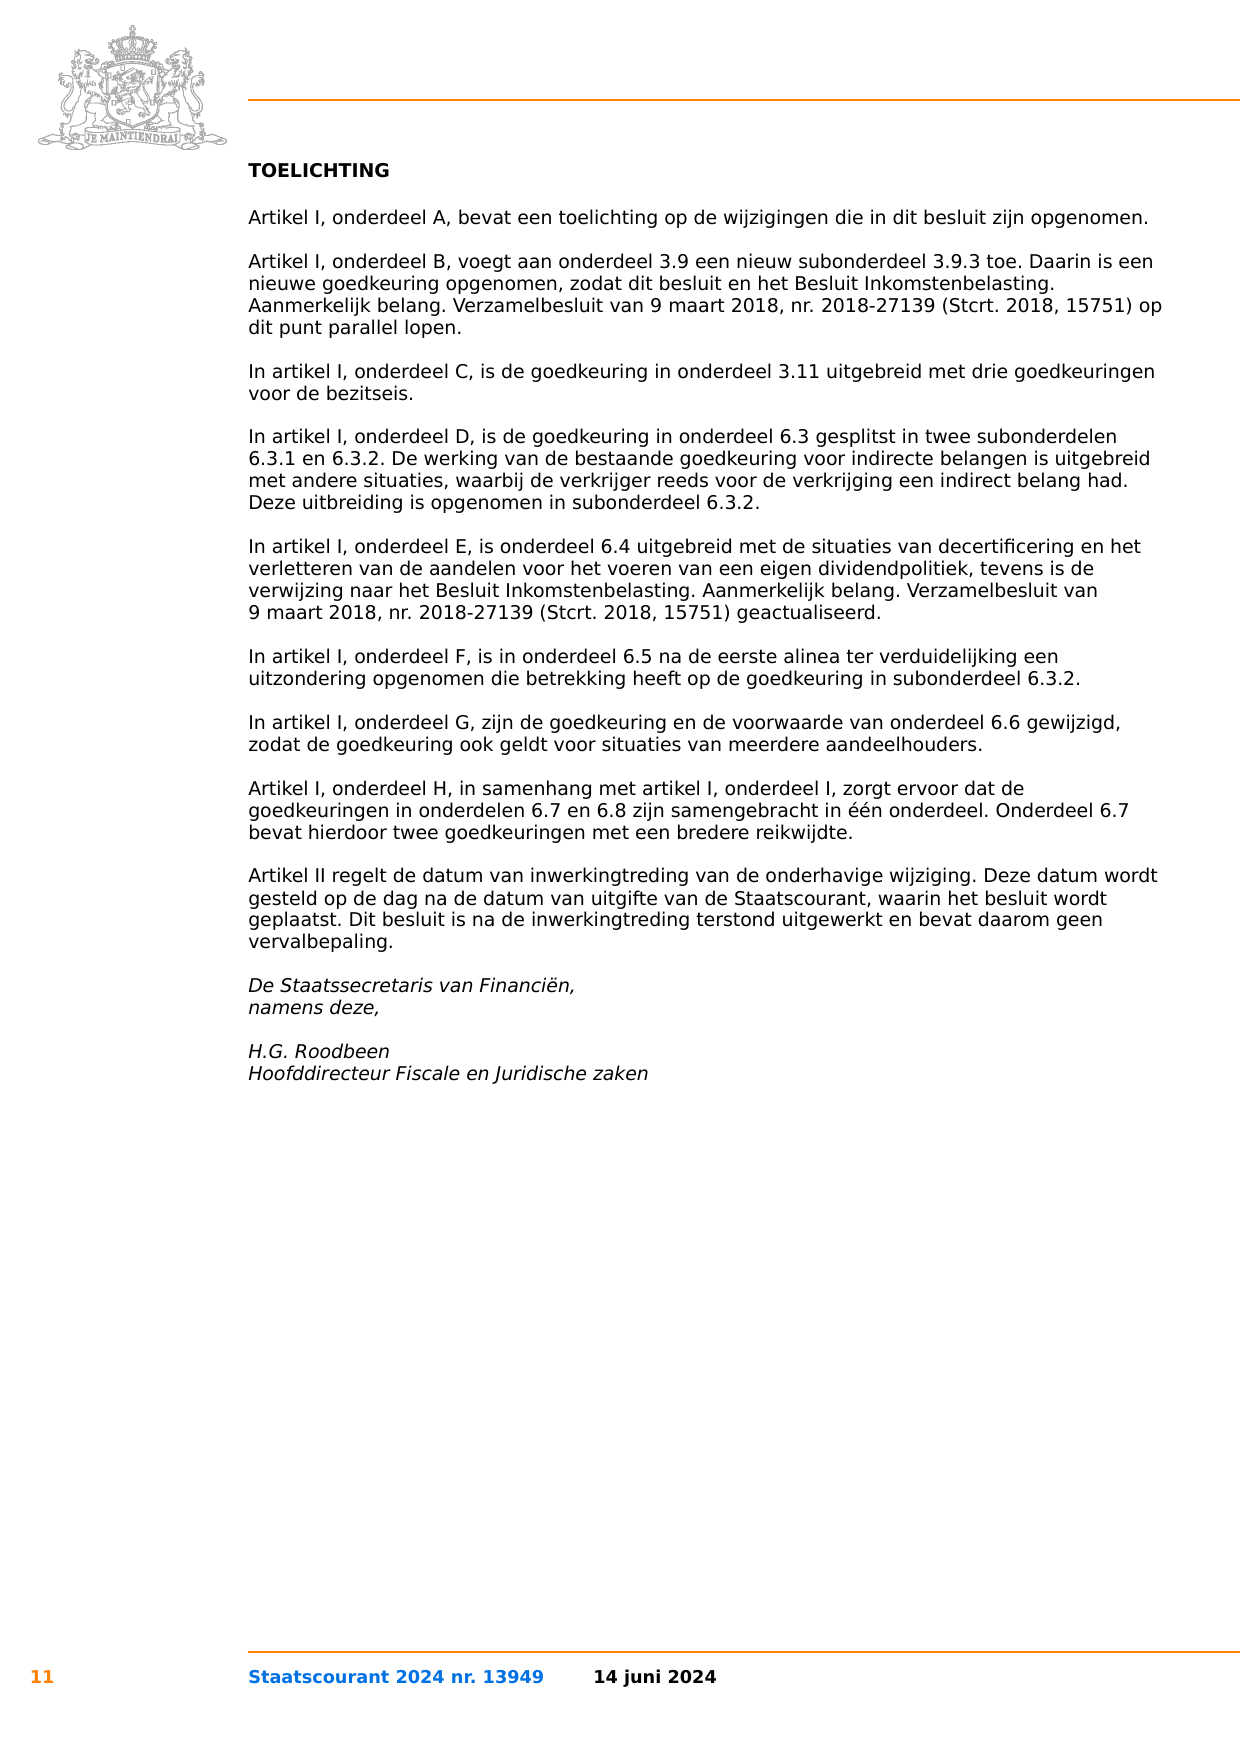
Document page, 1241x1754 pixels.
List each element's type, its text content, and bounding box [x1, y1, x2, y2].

text In artikel I, onderdeel F, is in onderdeel 6.5 na de eerste alinea ter verduidelijking een uitzondering opgenomen die betrekking heeft op de goedkeuring in subonderdeel 6.3.2. [248, 646, 1163, 690]
text In artikel I, onderdeel G, zijn de goedkeuring en de voorwaarde van onderdeel 6.6 gewijzigd, zodat de goedkeuring ook geldt voor situaties van meerdere aandeelhouders. [248, 712, 1163, 756]
text Artikel I, onderdeel B, voegt aan onderdeel 3.9 een nieuw subonderdeel 3.9.3 toe. Daarin is een nieuwe goedkeuring opgenomen, zodat dit besluit en het Besluit Inkomstenbelasting. Aanmerkelijk belang. Verzamelbesluit van 9 maart 2018, nr. 2018-27139 (Stcrt. 2018, 15751) op dit punt parallel lopen. [248, 251, 1163, 339]
text Artikel II regelt de datum van inwerkingtreding van de onderhavige wijziging. Deze datum wordt gesteld op de dag na de datum van uitgifte van de Staatscourant, waarin het besluit wordt geplaatst. Dit besluit is na de inwerkingtreding terstond uitgewerkt en bevat daarom geen vervalbepaling. [248, 865, 1163, 953]
text In artikel I, onderdeel E, is onderdeel 6.4 uitgebreid met de situaties van decertificering en het verletteren van de aandelen voor het voeren van een eigen dividendpolitiek, tevens is de verwijzing naar het Besluit Inkomstenbelasting. Aanmerkelijk belang. Verzamelbesluit van 9 maart 2018, nr. 2018-27139 (Stcrt. 2018, 15751) geactualiseerd. [248, 536, 1163, 624]
text Artikel I, onderdeel H, in samenhang met artikel I, onderdeel I, zorgt ervoor dat de goedkeuringen in onderdelen 6.7 en 6.8 zijn samengebracht in één onderdeel. Onderdeel 6.7 bevat hierdoor twee goedkeuringen met een bredere reikwijdte. [248, 778, 1163, 843]
text In artikel I, onderdeel C, is de goedkeuring in onderdeel 3.11 uitgebreid met drie goedkeuringen voor de bezitseis. [248, 361, 1163, 404]
text De Staatssecretaris van Financiën, namens deze, H.G. Roodbeen Hoofddirecteur Fiscale en Juridische zaken [248, 975, 1163, 1085]
picture [38, 25, 227, 150]
text In artikel I, onderdeel D, is de goedkeuring in onderdeel 6.3 gesplitst in twee subonderdelen 6.3.1 en 6.3.2. De werking van de bestaande goedkeuring voor indirecte belangen is uitgebreid met andere situaties, waarbij de verkrijger reeds voor de verkrijging een indirect belang had. Deze uitbreiding is opgenomen in subonderdeel 6.3.2. [248, 426, 1163, 514]
text Artikel I, onderdeel A, bevat een toelichting op de wijzigingen die in dit besluit zijn opgenomen. [248, 207, 1163, 229]
subtitle TOELICHTING [248, 160, 1163, 182]
